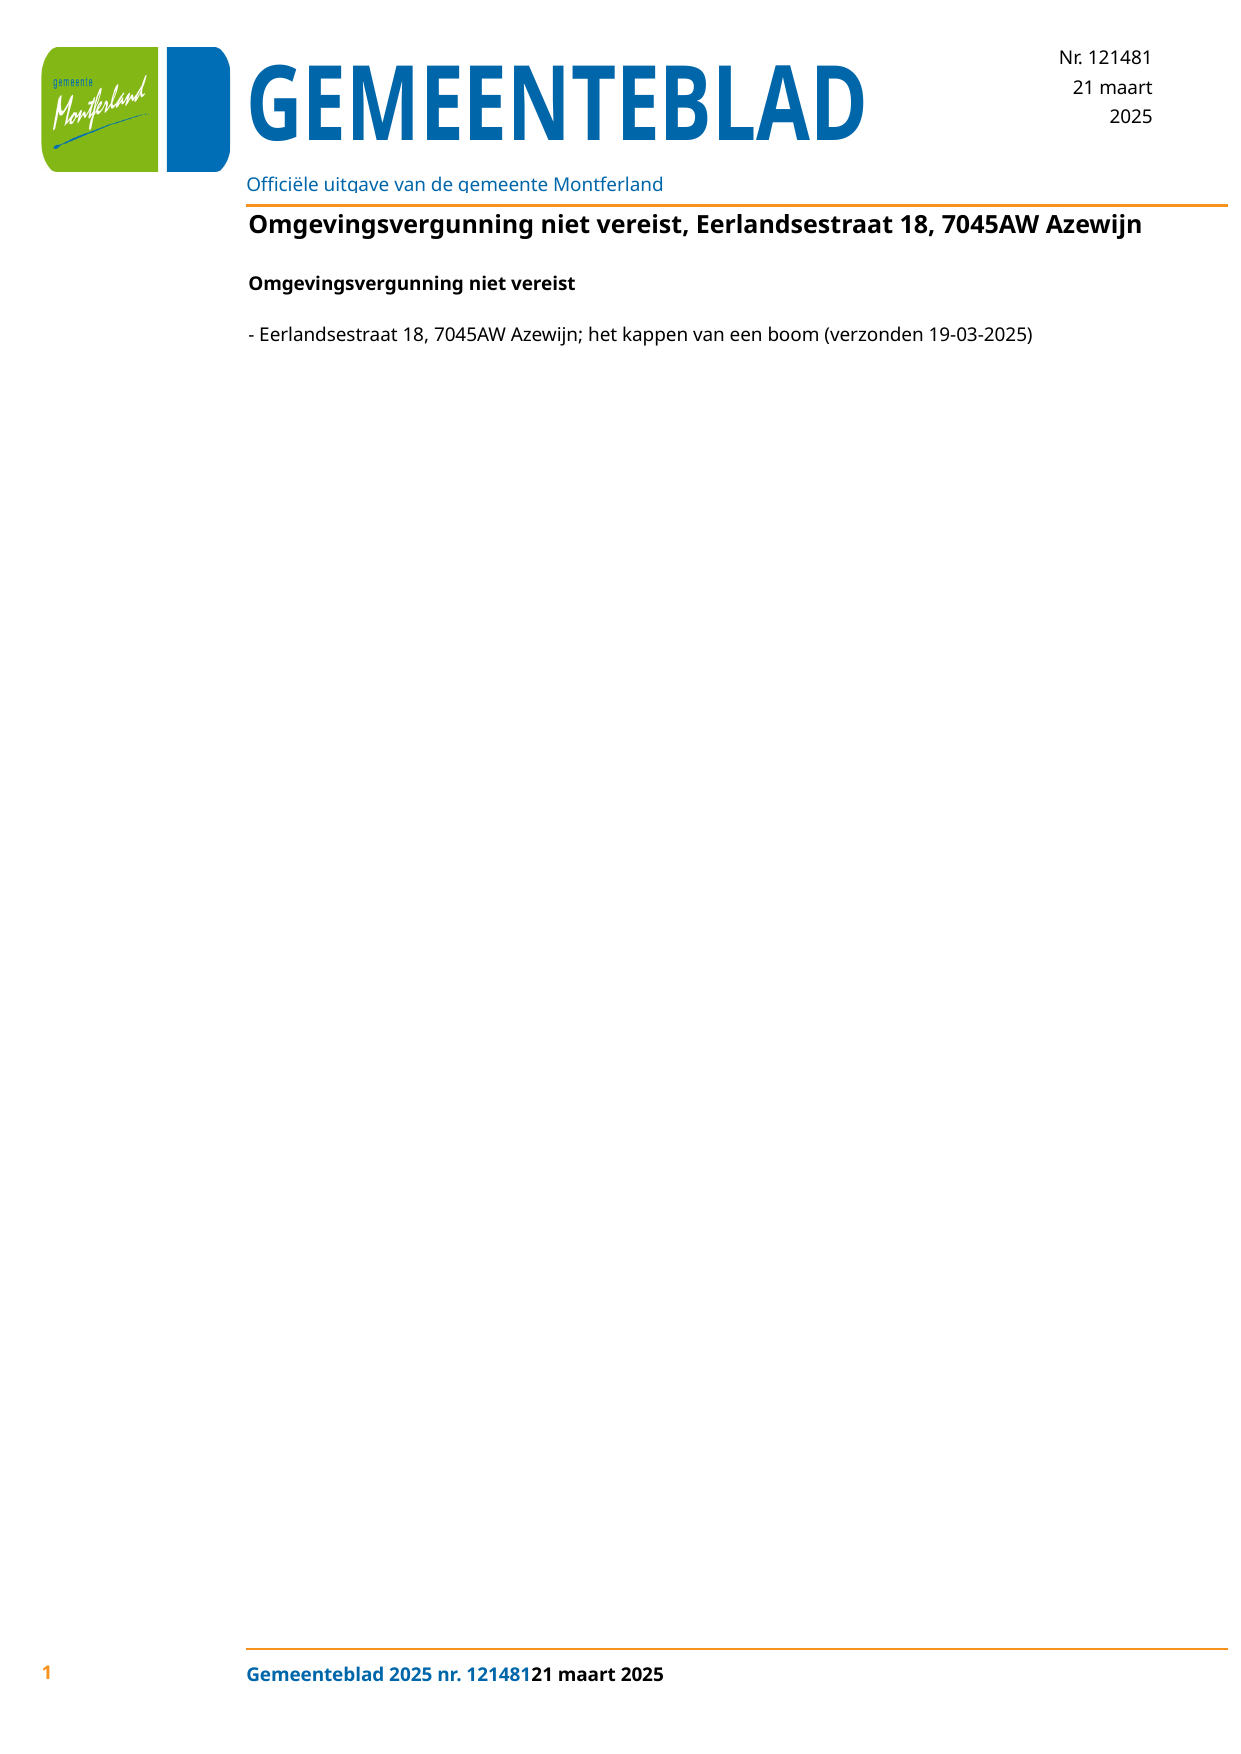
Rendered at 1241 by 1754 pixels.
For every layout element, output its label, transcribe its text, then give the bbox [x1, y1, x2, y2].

picture [41, 47, 231, 172]
text - Eerlandsestraat 18, 7045AW Azewijn; het kappen van een boom (verzonden 19-03-2025) [248, 321, 1152, 346]
text Omgevingsvergunning niet vereist, Eerlandsestraat 18, 7045AW Azewijn [248, 207, 1152, 241]
text Omgevingsvergunning niet vereist [248, 270, 1152, 296]
